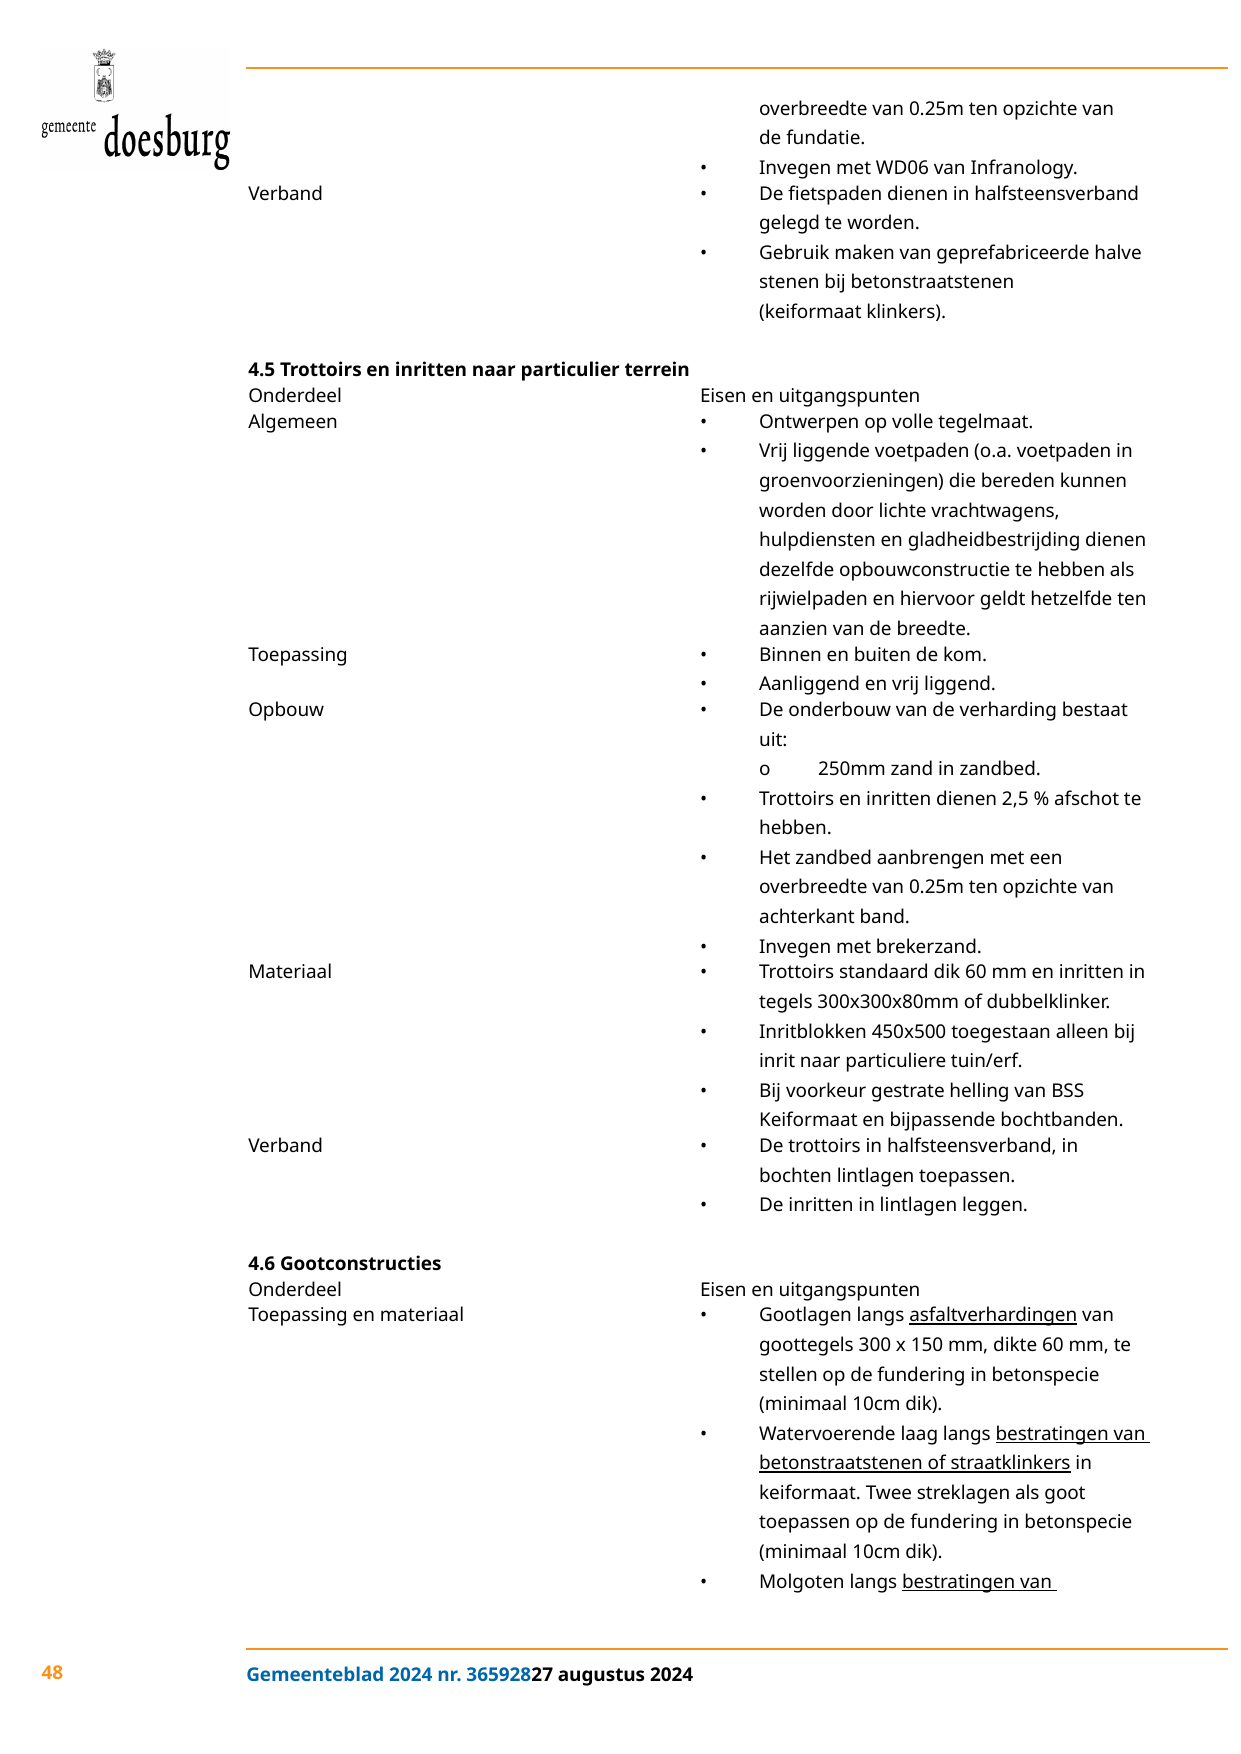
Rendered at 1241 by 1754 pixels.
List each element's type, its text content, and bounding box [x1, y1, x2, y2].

table_cell Gootlagen langs asfaltverhardingen van goottegels 300 x 150 mm, dikte 60 mm, te stellen op de fundering in betonspecie (minimaal 10cm dik). Watervoerende laag langs bestratingen van betonstraatstenen of straatklinkers in keiformaat. Twee streklagen als goot toepassen op de fundering in betonspecie (minimaal 10cm dik). Molgoten langs bestratingen van [700, 1302, 1152, 1593]
table_header Eisen en uitgangspunten [700, 383, 1152, 408]
picture [41, 47, 231, 172]
table_cell Toepassing en materiaal [248, 1302, 700, 1593]
table_cell [248, 95, 700, 180]
table_cell Toepassing [248, 641, 700, 696]
table_cell Algemeen [248, 408, 700, 641]
table_header Onderdeel [248, 1276, 700, 1302]
text 4.5 Trottoirs en inritten naar particulier terrein [248, 357, 1152, 382]
table_cell De fietspaden dienen in halfsteensverband gelegd te worden. Gebruik maken van geprefabriceerde halve stenen bij betonstraatstenen (keiformaat klinkers). [700, 180, 1152, 324]
table_header Onderdeel [248, 383, 700, 408]
table_cell De trottoirs in halfsteensverband, in bochten lintlagen toepassen. De inritten in lintlagen leggen. [700, 1132, 1152, 1217]
table_header Eisen en uitgangspunten [700, 1276, 1152, 1302]
text 4.6 Gootconstructies [248, 1250, 1152, 1276]
table_cell De onderbouw van de verharding bestaat uit: 250mm zand in zandbed. Trottoirs en inritten dienen 2,5 % afschot te hebben. Het zandbed aanbrengen met een overbreedte van 0.25m ten opzichte van achterkant band. Invegen met brekerzand. [700, 696, 1152, 959]
table_cell Verband [248, 1132, 700, 1217]
table_cell Materiaal [248, 959, 700, 1132]
table_cell Opbouw [248, 696, 700, 959]
table_cell Verband [248, 180, 700, 324]
table_cell Binnen en buiten de kom. Aanliggend en vrij liggend. [700, 641, 1152, 696]
table_cell Trottoirs standaard dik 60 mm en inritten in tegels 300x300x80mm of dubbelklinker. Inritblokken 450x500 toegestaan alleen bij inrit naar particuliere tuin/erf. Bij voorkeur gestrate helling van BSS Keiformaat en bijpassende bochtbanden. [700, 959, 1152, 1132]
table_cell Ontwerpen op volle tegelmaat. Vrij liggende voetpaden (o.a. voetpaden in groenvoorzieningen) die bereden kunnen worden door lichte vrachtwagens, hulpdiensten en gladheidbestrijding dienen dezelfde opbouwconstructie te hebben als rijwielpaden en hiervoor geldt hetzelfde ten aanzien van de breedte. [700, 408, 1152, 641]
table_cell overbreedte van 0.25m ten opzichte van de fundatie. Invegen met WD06 van Infranology. [700, 95, 1152, 180]
